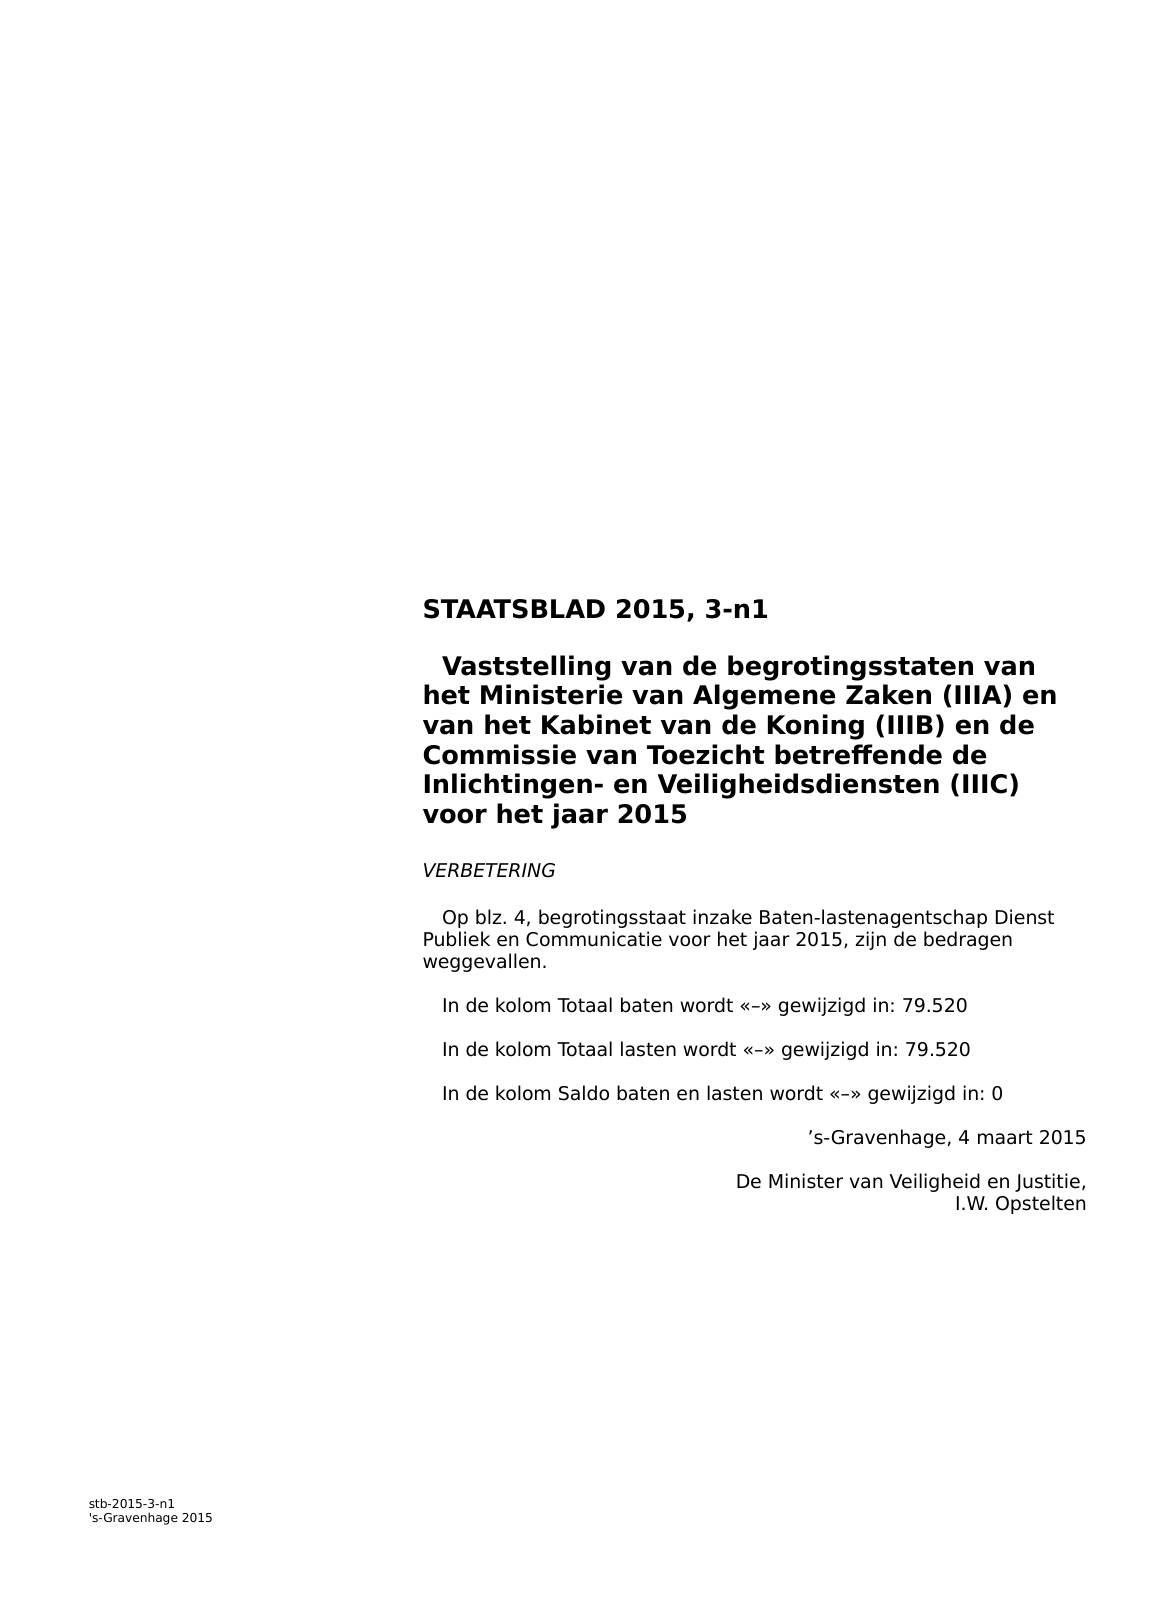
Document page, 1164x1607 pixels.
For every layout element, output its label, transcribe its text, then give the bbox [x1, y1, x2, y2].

text stb-2015-3-n1 [88, 1497, 323, 1511]
subtitle STAATSBLAD 2015, 3-n1 [422, 595, 1087, 625]
text Vaststelling van de begrotingsstaten van het Ministerie van Algemene Zaken (IIIA) en van het Kabinet van de Koning (IIIB) en de Commissie van Toezicht betreffende de Inlichtingen- en Veiligheidsdiensten (IIIC) voor het jaar 2015 [422, 651, 1087, 829]
text In de kolom Totaal baten wordt «–» gewijzigd in: 79.520 [422, 995, 1087, 1017]
text In de kolom Saldo baten en lasten wordt «–» gewijzigd in: 0 [422, 1083, 1087, 1105]
text De Minister van Veiligheid en Justitie, I.W. Opstelten [422, 1171, 1087, 1215]
text ’s-Gravenhage, 4 maart 2015 [422, 1127, 1087, 1149]
text Op blz. 4, begrotingsstaat inzake Baten-lastenagentschap Dienst Publiek en Communicatie voor het jaar 2015, zijn de bedragen weggevallen. [422, 907, 1087, 972]
subtitle VERBETERING [422, 859, 1087, 882]
text 's-Gravenhage 2015 [88, 1511, 323, 1525]
text In de kolom Totaal lasten wordt «–» gewijzigd in: 79.520 [422, 1039, 1087, 1061]
